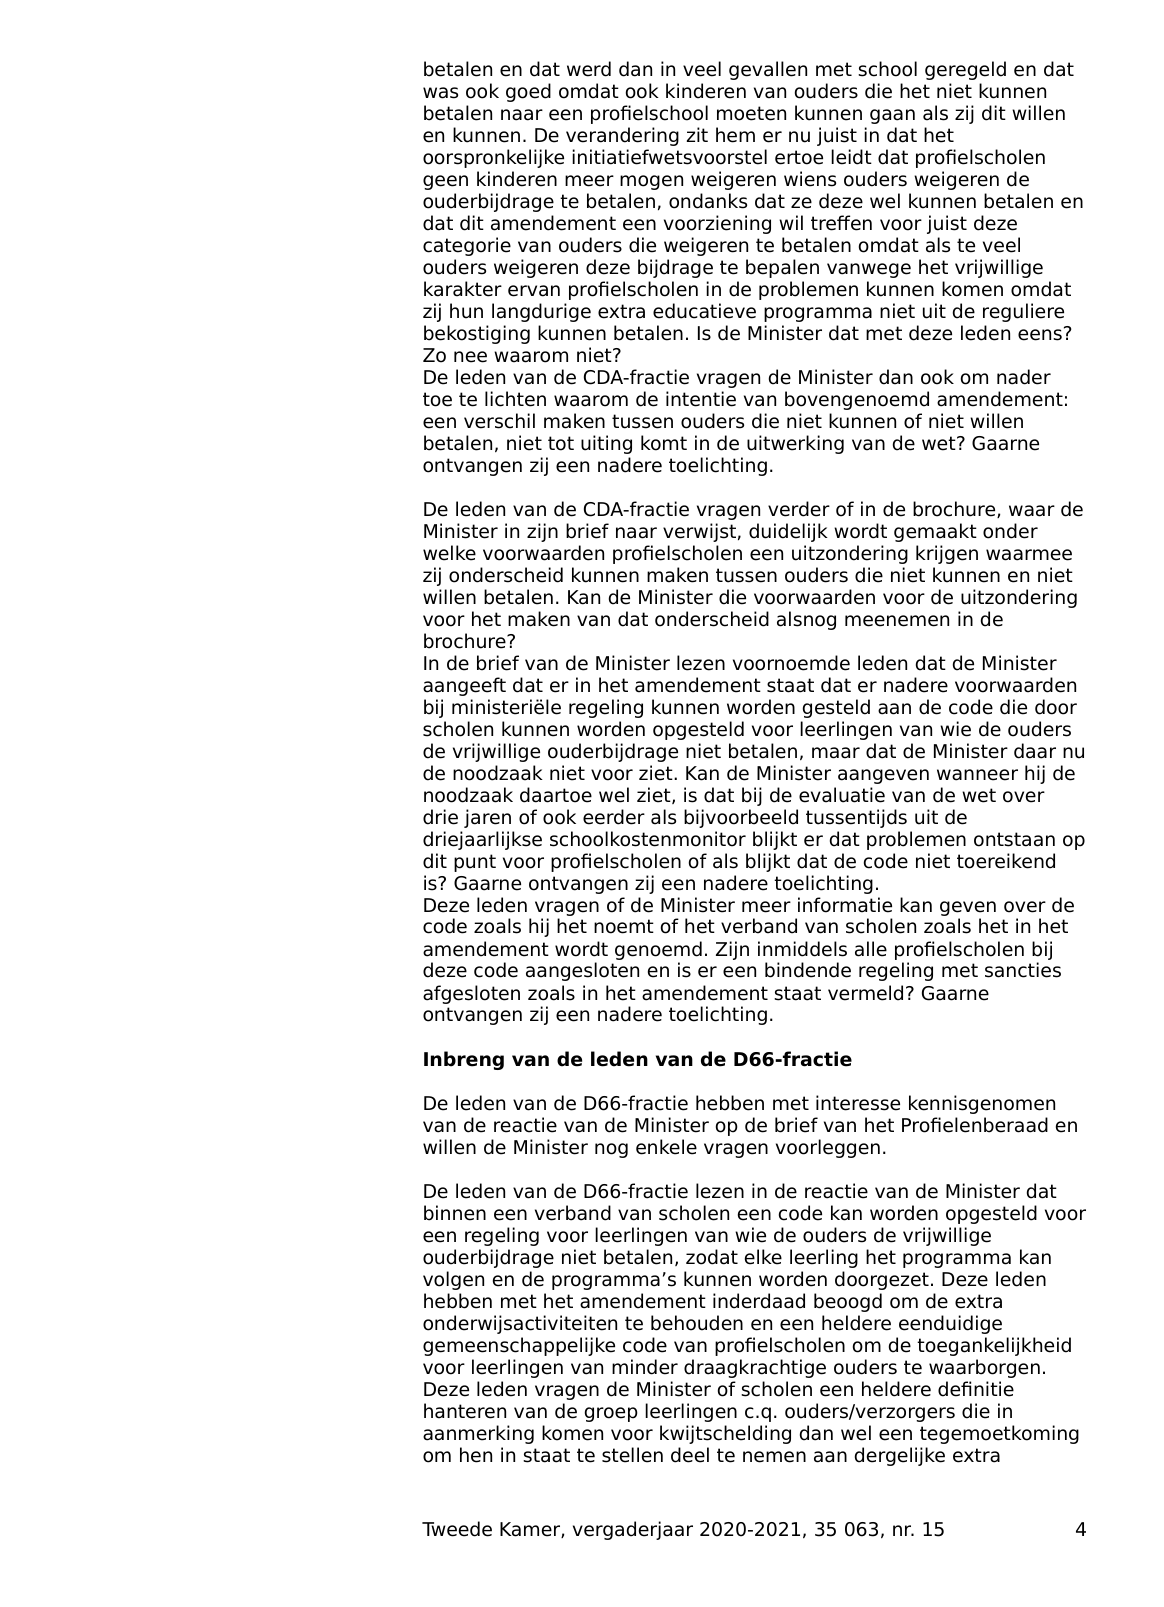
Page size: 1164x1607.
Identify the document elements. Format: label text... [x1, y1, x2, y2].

subtitle Inbreng van de leden van de D66-fractie [422, 1048, 1087, 1071]
text De leden van de CDA-fractie vragen verder of in de brochure, waar de Minister in zijn brief naar verwijst, duidelijk wordt gemaakt onder welke voorwaarden profielscholen een uitzondering krijgen waarmee zij onderscheid kunnen maken tussen ouders die niet kunnen en niet willen betalen. Kan de Minister die voorwaarden voor de uitzondering voor het maken van dat onderscheid alsnog meenemen in de brochure? [422, 499, 1087, 653]
text De leden van de CDA-fractie vragen de Minister dan ook om nader toe te lichten waarom de intentie van bovengenoemd amendement: een verschil maken tussen ouders die niet kunnen of niet willen betalen, niet tot uiting komt in de uitwerking van de wet? Gaarne ontvangen zij een nadere toelichting. [422, 367, 1087, 477]
text De leden van de D66-fractie lezen in de reactie van de Minister dat binnen een verband van scholen een code kan worden opgesteld voor een regeling voor leerlingen van wie de ouders de vrijwillige ouderbijdrage niet betalen, zodat elke leerling het programma kan volgen en de programma’s kunnen worden doorgezet. Deze leden hebben met het amendement inderdaad beoogd om de extra onderwijsactiviteiten te behouden en een heldere eenduidige gemeenschappelijke code van profielscholen om de toegankelijkheid voor leerlingen van minder draagkrachtige ouders te waarborgen. Deze leden vragen de Minister of scholen een heldere definitie hanteren van de groep leerlingen c.q. ouders/verzorgers die in aanmerking komen voor kwijtschelding dan wel een tegemoetkoming om hen in staat te stellen deel te nemen aan dergelijke extra [422, 1181, 1087, 1467]
text betalen en dat werd dan in veel gevallen met school geregeld en dat was ook goed omdat ook kinderen van ouders die het niet kunnen betalen naar een profielschool moeten kunnen gaan als zij dit willen en kunnen. De verandering zit hem er nu juist in dat het oorspronkelijke initiatiefwetsvoorstel ertoe leidt dat profielscholen geen kinderen meer mogen weigeren wiens ouders weigeren de ouderbijdrage te betalen, ondanks dat ze deze wel kunnen betalen en dat dit amendement een voorziening wil treffen voor juist deze categorie van ouders die weigeren te betalen omdat als te veel ouders weigeren deze bijdrage te bepalen vanwege het vrijwillige karakter ervan profielscholen in de problemen kunnen komen omdat zij hun langdurige extra educatieve programma niet uit de reguliere bekostiging kunnen betalen. Is de Minister dat met deze leden eens? Zo nee waarom niet? [422, 59, 1087, 367]
text Deze leden vragen of de Minister meer informatie kan geven over de code zoals hij het noemt of het verband van scholen zoals het in het amendement wordt genoemd. Zijn inmiddels alle profielscholen bij deze code aangesloten en is er een bindende regeling met sancties afgesloten zoals in het amendement staat vermeld? Gaarne ontvangen zij een nadere toelichting. [422, 894, 1087, 1026]
text De leden van de D66-fractie hebben met interesse kennisgenomen van de reactie van de Minister op de brief van het Profielenberaad en willen de Minister nog enkele vragen voorleggen. [422, 1093, 1087, 1159]
text In de brief van de Minister lezen voornoemde leden dat de Minister aangeeft dat er in het amendement staat dat er nadere voorwaarden bij ministeriële regeling kunnen worden gesteld aan de code die door scholen kunnen worden opgesteld voor leerlingen van wie de ouders de vrijwillige ouderbijdrage niet betalen, maar dat de Minister daar nu de noodzaak niet voor ziet. Kan de Minister aangeven wanneer hij de noodzaak daartoe wel ziet, is dat bij de evaluatie van de wet over drie jaren of ook eerder als bijvoorbeeld tussentijds uit de driejaarlijkse schoolkostenmonitor blijkt er dat problemen ontstaan op dit punt voor profielscholen of als blijkt dat de code niet toereikend is? Gaarne ontvangen zij een nadere toelichting. [422, 653, 1087, 894]
